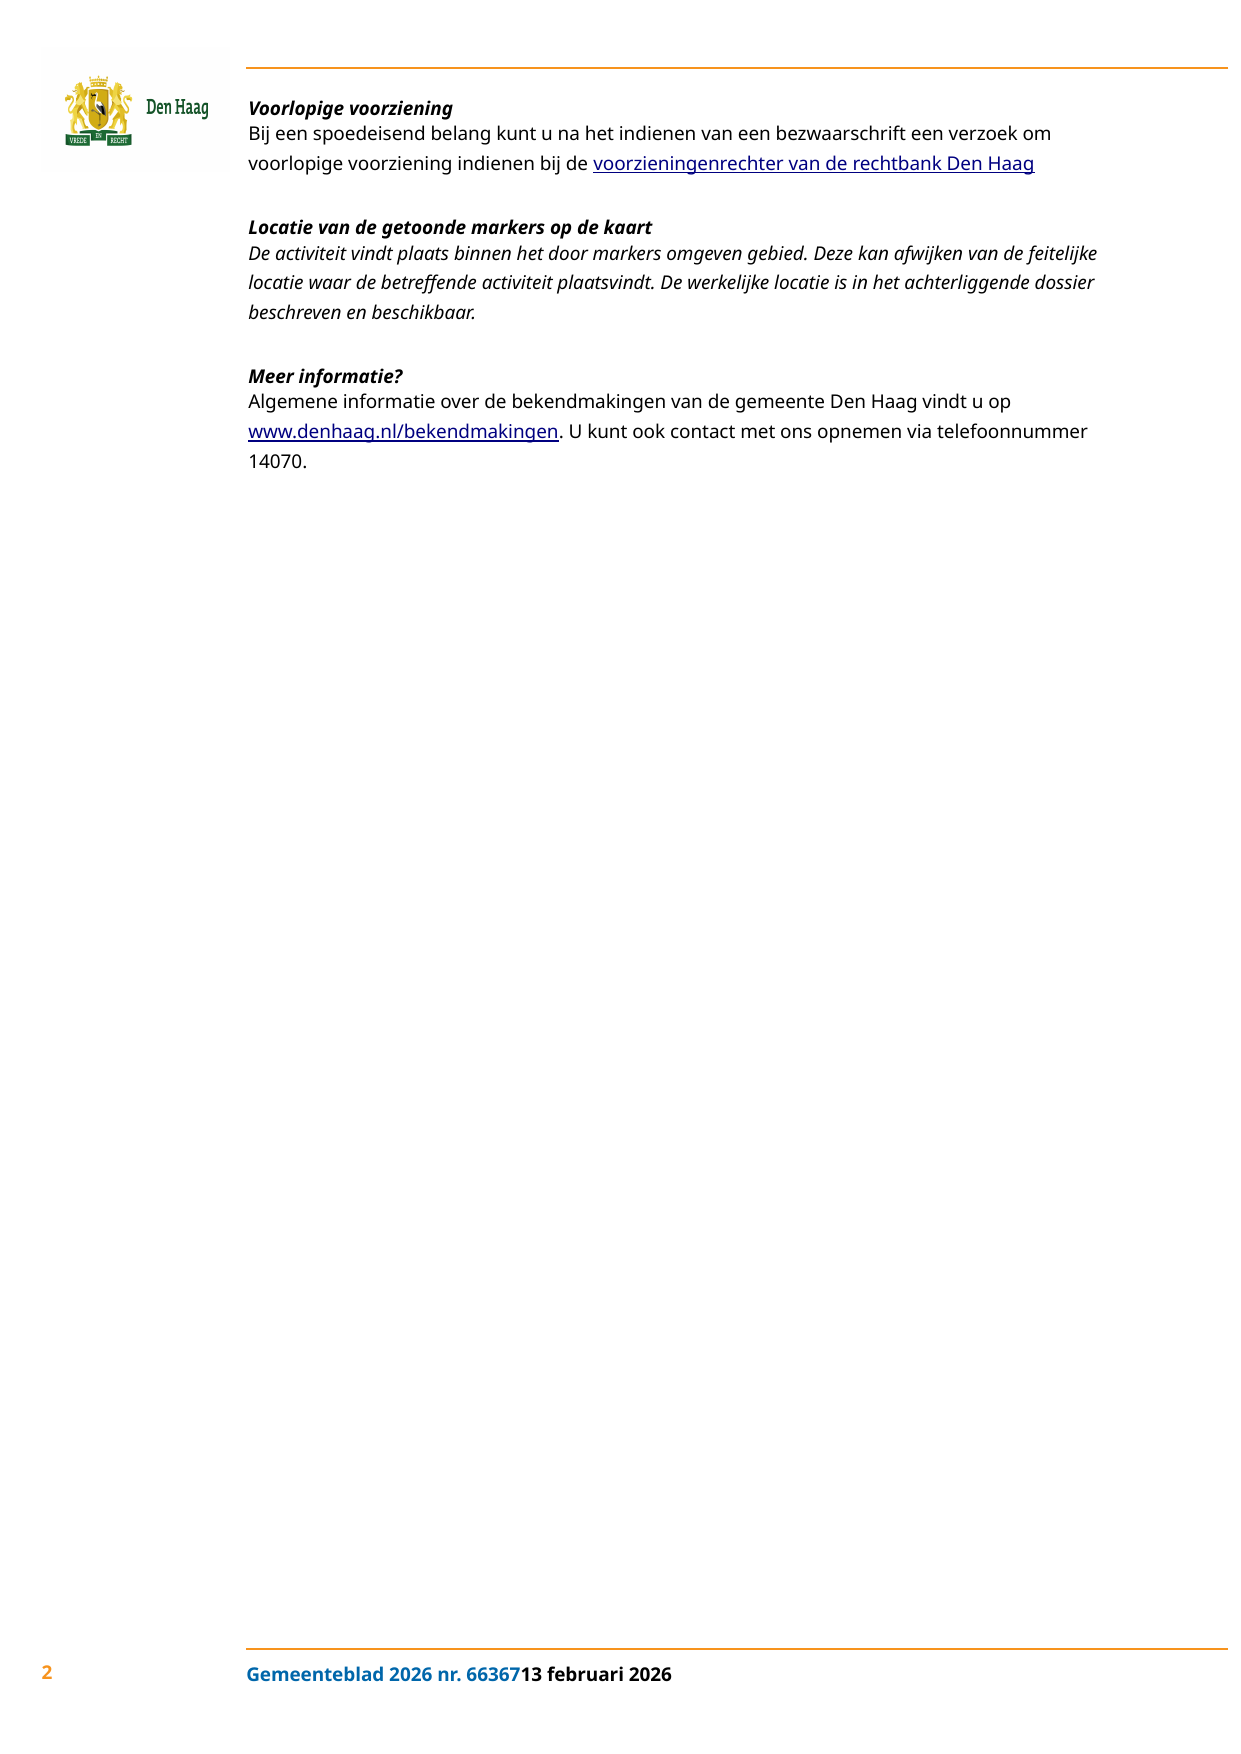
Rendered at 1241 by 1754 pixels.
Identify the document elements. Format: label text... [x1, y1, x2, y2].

text Bij een spoedeisend belang kunt u na het indienen van een bezwaarschrift een verzoek om voorlopige voorziening indienen bij de voorzieningenrechter van de rechtbank Den Haag [248, 121, 1152, 176]
text Locatie van de getoonde markers op de kaart [248, 214, 1152, 240]
text De activiteit vindt plaats binnen het door markers omgeven gebied. Deze kan afwijken van de feitelijke locatie waar de betreffende activiteit plaatsvindt. De werkelijke locatie is in het achterliggende dossier beschreven en beschikbaar. [248, 240, 1152, 325]
text Meer informatie? [248, 363, 1152, 389]
picture [41, 47, 231, 172]
text Voorlopige voorziening [248, 95, 1152, 121]
text Algemene informatie over de bekendmakingen van de gemeente Den Haag vindt u op www.denhaag.nl/bekendmakingen. U kunt ook contact met ons opnemen via telefoonnummer 14070. [248, 389, 1152, 473]
